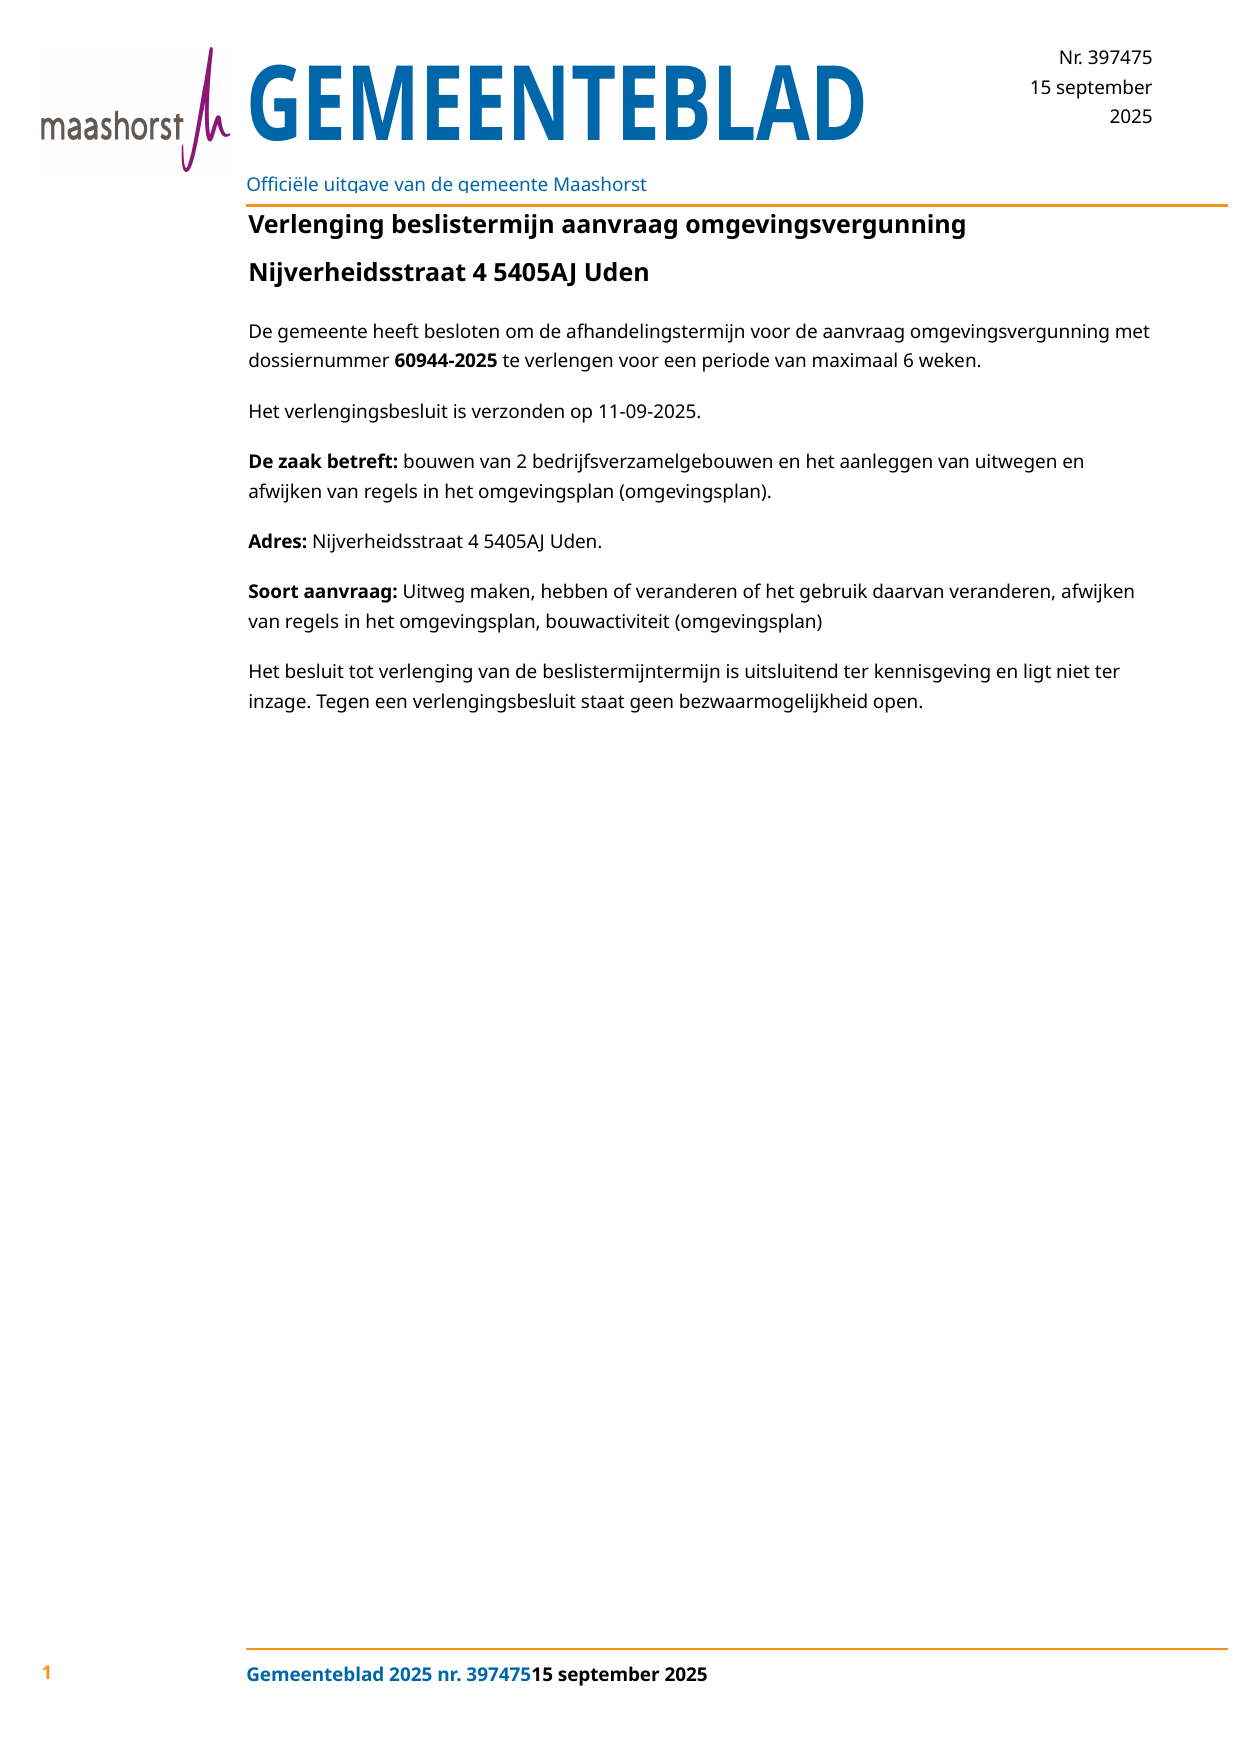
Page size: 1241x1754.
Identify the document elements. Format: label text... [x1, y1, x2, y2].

text Het verlengingsbesluit is verzonden op 11-09-2025. [248, 398, 1152, 424]
text Adres: Nijverheidsstraat 4 5405AJ Uden. [248, 528, 1152, 554]
text Het besluit tot verlenging van de beslistermijntermijn is uitsluitend ter kennisgeving en ligt niet ter inzage. Tegen een verlengingsbesluit staat geen bezwaarmogelijkheid open. [248, 659, 1152, 714]
text Soort aanvraag: Uitweg maken, hebben of veranderen of het gebruik daarvan veranderen, afwijken van regels in het omgevingsplan, bouwactiviteit (omgevingsplan) [248, 579, 1152, 634]
text De gemeente heeft besloten om de afhandelingstermijn voor de aanvraag omgevingsvergunning met dossiernummer 60944-2025 te verlengen voor een periode van maximaal 6 weken. [248, 318, 1152, 373]
picture [41, 47, 231, 172]
text De zaak betreft: bouwen van 2 bedrijfsverzamelgebouwen en het aanleggen van uitwegen en afwijken van regels in het omgevingsplan (omgevingsplan). [248, 448, 1152, 504]
text Verlenging beslistermijn aanvraag omgevingsvergunning Nijverheidsstraat 4 5405AJ Uden [248, 207, 1152, 288]
